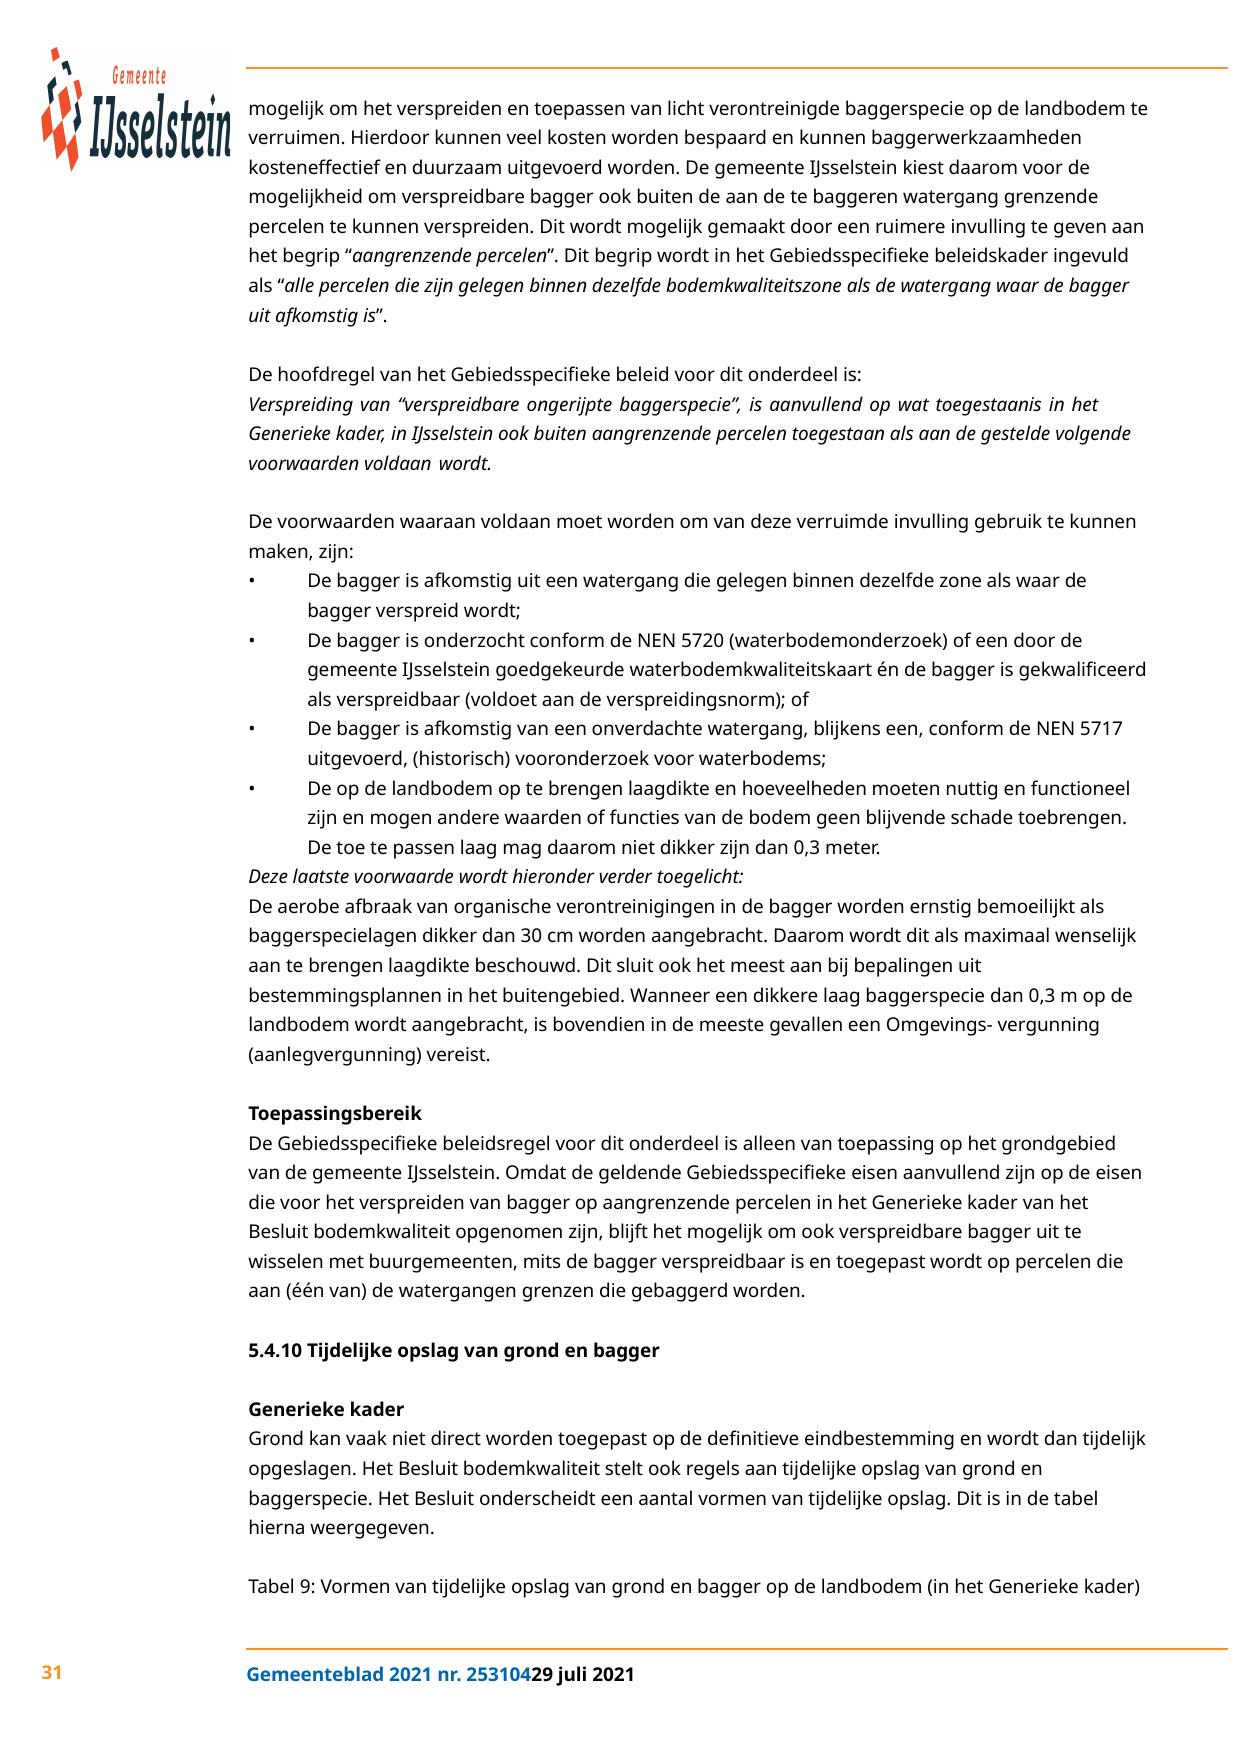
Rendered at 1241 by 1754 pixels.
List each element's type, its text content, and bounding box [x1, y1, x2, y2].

text De voorwaarden waaraan voldaan moet worden om van deze verruimde invulling gebruik te kunnen maken, zijn: [248, 508, 1152, 564]
table_header De hoofdregel van het Gebiedsspecifieke beleid voor dit onderdeel is: Verspreiding van “verspreidbare ongerijpte baggerspecie”, is aanvullend op wat toegestaanis in het Generieke kader, in IJsselstein ook buiten aangrenzende percelen toegestaan als aan de gestelde volgende voorwaarden voldaan wordt. [248, 361, 1152, 476]
text Deze laatste voorwaarde wordt hieronder verder toegelicht: [248, 863, 1152, 889]
list De bagger is afkomstig van een onverdachte watergang, blijkens een, conform de NEN 5717 uitgevoerd, (historisch) vooronderzoek voor waterbodems; [248, 716, 1152, 771]
list De bagger is afkomstig uit een watergang die gelegen binnen dezelfde zone als waar de bagger verspreid wordt; [248, 568, 1152, 623]
list De bagger is onderzocht conform de NEN 5720 (waterbodemonderzoek) of een door de gemeente IJsselstein goedgekeurde waterbodemkwaliteitskaart én de bagger is gekwalificeerd als verspreidbaar (voldoet aan de verspreidingsnorm); of [248, 627, 1152, 712]
text De Gebiedsspecifieke beleidsregel voor dit onderdeel is alleen van toepassing op het grondgebied van de gemeente IJsselstein. Omdat de geldende Gebiedsspecifieke eisen aanvullend zijn op de eisen die voor het verspreiden van bagger op aangrenzende percelen in het Generieke kader van het Besluit bodemkwaliteit opgenomen zijn, blijft het mogelijk om ook verspreidbare bagger uit te wisselen met buurgemeenten, mits de bagger verspreidbaar is en toegepast wordt op percelen die aan (één van) de watergangen grenzen die gebaggerd worden. [248, 1130, 1152, 1303]
text Grond kan vaak niet direct worden toegepast op de definitieve eindbestemming en wordt dan tijdelijk opgeslagen. Het Besluit bodemkwaliteit stelt ook regels aan tijdelijke opslag van grond en baggerspecie. Het Besluit onderscheidt een aantal vormen van tijdelijke opslag. Dit is in de tabel hierna weergegeven. [248, 1426, 1152, 1540]
text Tabel 9: Vormen van tijdelijke opslag van grond en bagger op de landbodem (in het Generieke kader) [248, 1573, 1152, 1599]
text De aerobe afbraak van organische verontreinigingen in de bagger worden ernstig bemoeilijkt als baggerspecielagen dikker dan 30 cm worden aangebracht. Daarom wordt dit als maximaal wenselijk aan te brengen laagdikte beschouwd. Dit sluit ook het meest aan bij bepalingen uit bestemmingsplannen in het buitengebied. Wanneer een dikkere laag baggerspecie dan 0,3 m op de landbodem wordt aangebracht, is bovendien in de meeste gevallen een Omgevings- vergunning (aanlegvergunning) vereist. [248, 893, 1152, 1067]
text mogelijk om het verspreiden en toepassen van licht verontreinigde baggerspecie op de landbodem te verruimen. Hierdoor kunnen veel kosten worden bespaard en kunnen baggerwerkzaamheden kosteneffectief en duurzaam uitgevoerd worden. De gemeente IJsselstein kiest daarom voor de mogelijkheid om verspreidbare bagger ook buiten de aan de te baggeren watergang grenzende percelen te kunnen verspreiden. Dit wordt mogelijk gemaakt door een ruimere invulling te geven aan het begrip “aangrenzende percelen”. Dit begrip wordt in het Gebiedsspecifieke beleidskader ingevuld als “alle percelen die zijn gelegen binnen dezelfde bodemkwaliteitszone als de watergang waar de bagger uit afkomstig is”. [248, 95, 1152, 328]
text Generieke kader [248, 1396, 1152, 1422]
text Toepassingsbereik [248, 1100, 1152, 1126]
text 5.4.10 Tijdelijke opslag van grond en bagger [248, 1337, 1152, 1362]
picture [41, 47, 231, 172]
list De op de landbodem op te brengen laagdikte en hoeveelheden moeten nuttig en functioneel zijn en mogen andere waarden of functies van de bodem geen blijvende schade toebrengen. De toe te passen laag mag daarom niet dikker zijn dan 0,3 meter. [248, 775, 1152, 859]
